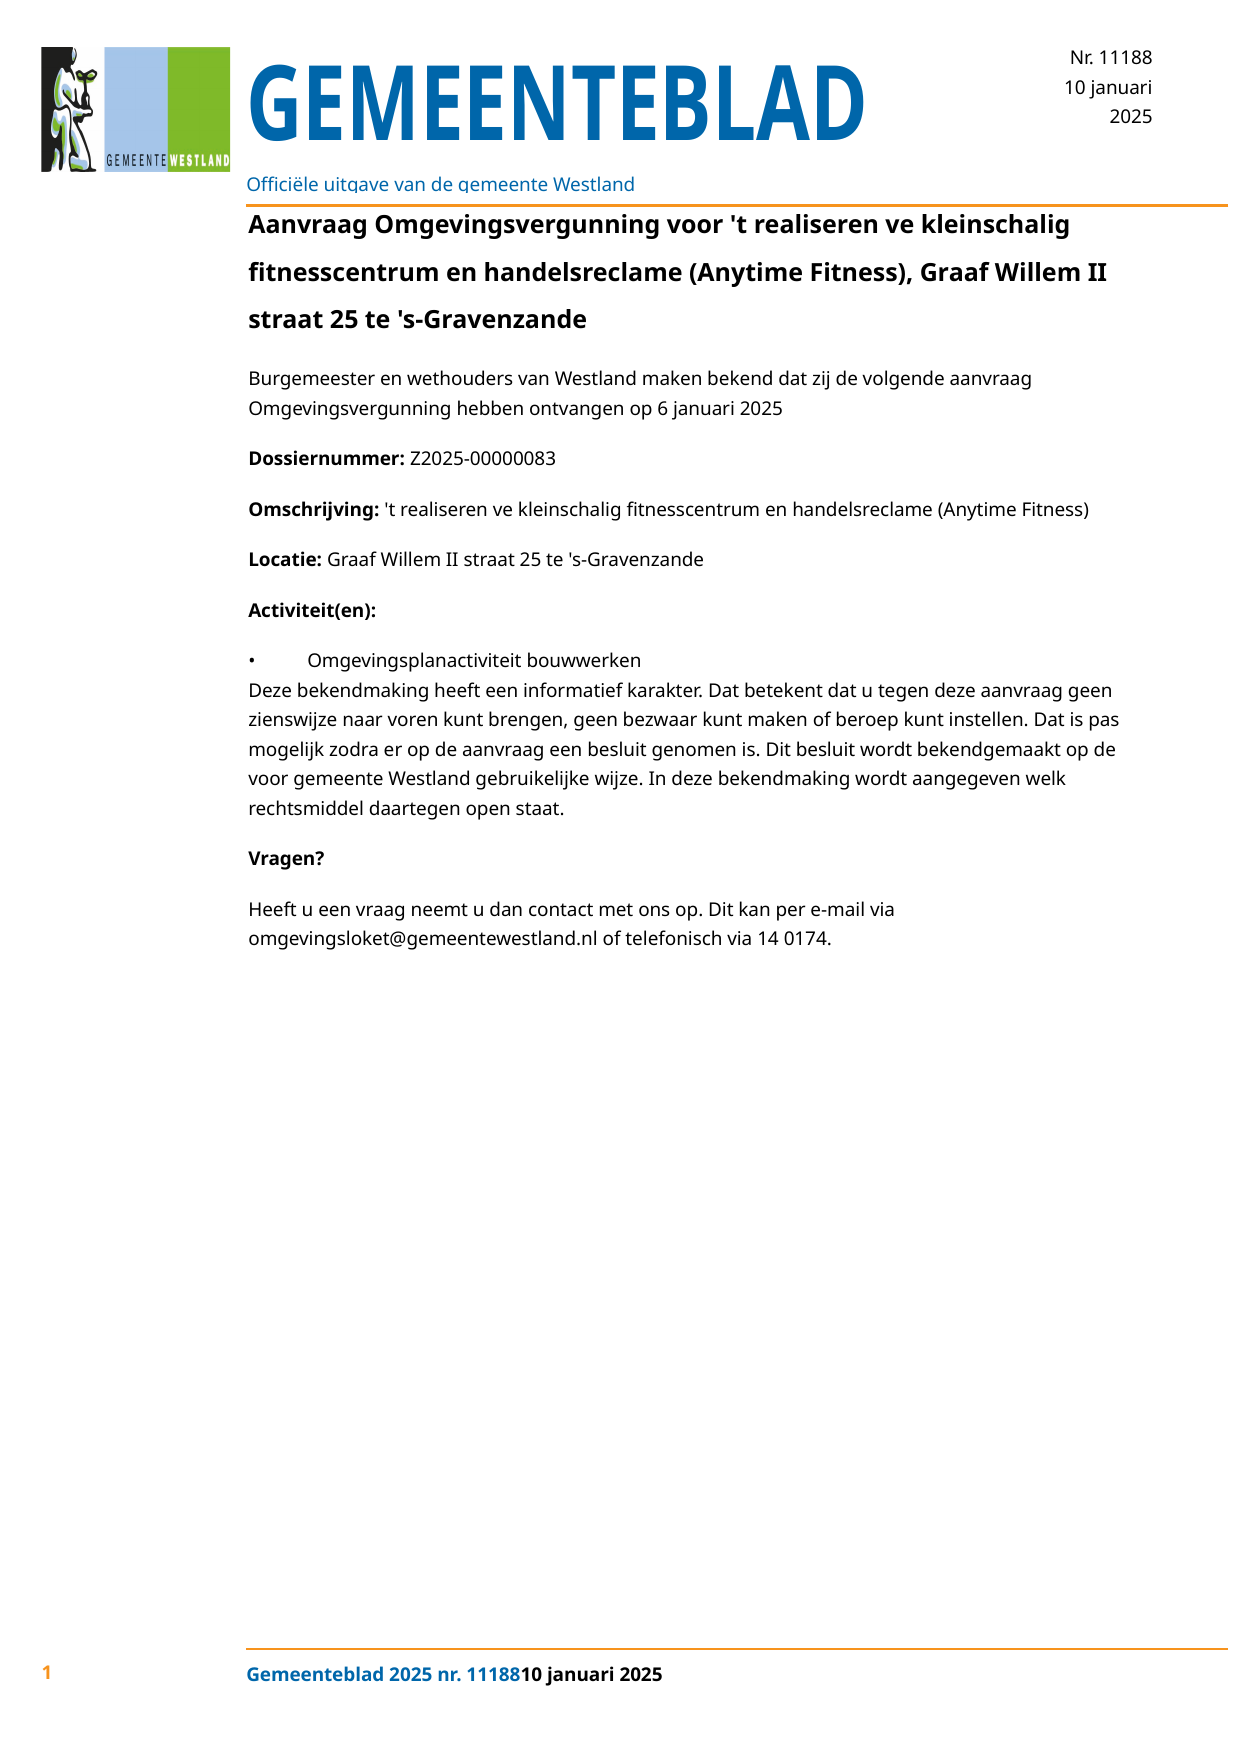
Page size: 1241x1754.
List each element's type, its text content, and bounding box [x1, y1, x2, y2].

text Burgemeester en wethouders van Westland maken bekend dat zij de volgende aanvraag Omgevingsvergunning hebben ontvangen op 6 januari 2025 [248, 366, 1152, 421]
text Locatie: Graaf Willem II straat 25 te 's-Gravenzande [248, 546, 1152, 572]
text Dossiernummer: Z2025-00000083 [248, 446, 1152, 471]
text Omschrijving: 't realiseren ve kleinschalig fitnesscentrum en handelsreclame (Anytime Fitness) [248, 496, 1152, 522]
picture [41, 47, 231, 172]
text Aanvraag Omgevingsvergunning voor 't realiseren ve kleinschalig fitnesscentrum en handelsreclame (Anytime Fitness), Graaf Willem II straat 25 te 's-Gravenzande [248, 207, 1152, 336]
text Heeft u een vraag neemt u dan contact met ons op. Dit kan per e-mail via omgevingsloket@gemeentewestland.nl of telefonisch via 14 0174. [248, 896, 1152, 951]
list Omgevingsplanactiviteit bouwwerken [248, 647, 1152, 673]
text Deze bekendmaking heeft een informatief karakter. Dat betekent dat u tegen deze aanvraag geen zienswijze naar voren kunt brengen, geen bezwaar kunt maken of beroep kunt instellen. Dat is pas mogelijk zodra er op de aanvraag een besluit genomen is. Dit besluit wordt bekendgemaakt op de voor gemeente Westland gebruikelijke wijze. In deze bekendmaking wordt aangegeven welk rechtsmiddel daartegen open staat. [248, 677, 1152, 821]
text Vragen? [248, 846, 1152, 871]
text Activiteit(en): [248, 597, 1152, 622]
